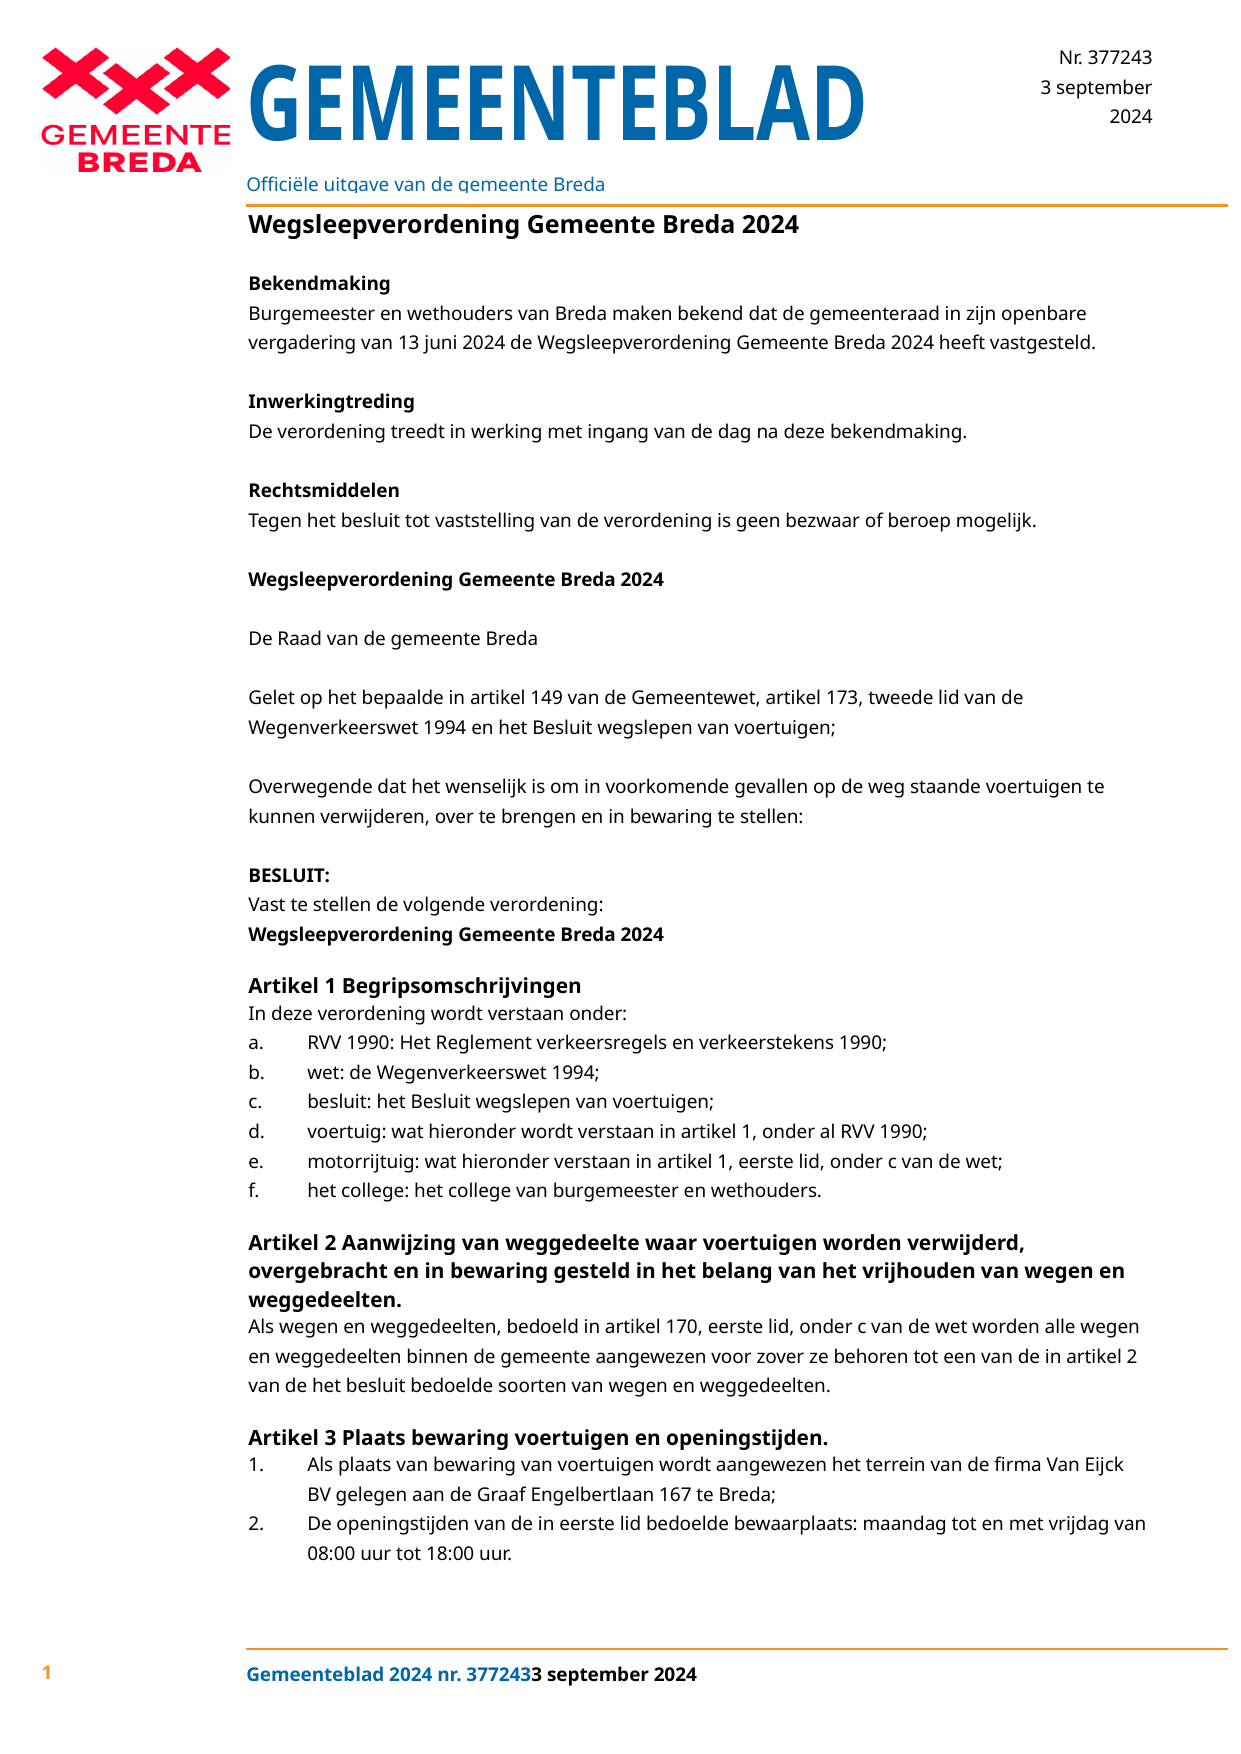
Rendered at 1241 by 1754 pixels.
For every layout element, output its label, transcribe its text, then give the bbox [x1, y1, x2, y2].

text Artikel 1 Begripsomschrijvingen [248, 972, 1152, 1000]
list De openingstijden van de in eerste lid bedoelde bewaarplaats: maandag tot en met vrijdag van 08:00 uur tot 18:00 uur. [248, 1510, 1152, 1566]
list het college: het college van burgemeester en wethouders. [248, 1177, 1152, 1203]
text Wegsleepverordening Gemeente Breda 2024 [248, 207, 1152, 241]
text De Raad van de gemeente Breda [248, 625, 1152, 651]
text Als wegen en weggedeelten, bedoeld in artikel 170, eerste lid, onder c van de wet worden alle wegen en weggedeelten binnen de gemeente aangewezen voor zover ze behoren tot een van de in artikel 2 van de het besluit bedoelde soorten van wegen en weggedeelten. [248, 1313, 1152, 1398]
list wet: de Wegenverkeerswet 1994; [248, 1059, 1152, 1085]
text Burgemeester en wethouders van Breda maken bekend dat de gemeenteraad in zijn openbare vergadering van 13 juni 2024 de Wegsleepverordening Gemeente Breda 2024 heeft vastgesteld. [248, 300, 1152, 355]
list Als plaats van bewaring van voertuigen wordt aangewezen het terrein van de firma Van Eijck BV gelegen aan de Graaf Engelbertlaan 167 te Breda; [248, 1451, 1152, 1507]
list RVV 1990: Het Reglement verkeersregels en verkeerstekens 1990; [248, 1029, 1152, 1055]
list motorrijtuig: wat hieronder verstaan in artikel 1, eerste lid, onder c van de wet; [248, 1148, 1152, 1174]
text Inwerkingtreding [248, 389, 1152, 414]
list voertuig: wat hieronder wordt verstaan in artikel 1, onder al RVV 1990; [248, 1118, 1152, 1144]
text Rechtsmiddelen [248, 477, 1152, 503]
text Vast te stellen de volgende verordening: [248, 892, 1152, 917]
text In deze verordening wordt verstaan onder: [248, 1000, 1152, 1026]
text Bekendmaking [248, 270, 1152, 296]
text Overwegende dat het wenselijk is om in voorkomende gevallen op de weg staande voertuigen te kunnen verwijderen, over te brengen en in bewaring te stellen: [248, 773, 1152, 828]
text BESLUIT: [248, 862, 1152, 888]
text Gelet op het bepaalde in artikel 149 van de Gemeentewet, artikel 173, tweede lid van de Wegenverkeerswet 1994 en het Besluit wegslepen van voertuigen; [248, 684, 1152, 740]
text Wegsleepverordening Gemeente Breda 2024 [248, 921, 1152, 947]
text De verordening treedt in werking met ingang van de dag na deze bekendmaking. [248, 418, 1152, 444]
list besluit: het Besluit wegslepen van voertuigen; [248, 1089, 1152, 1114]
text Artikel 2 Aanwijzing van weggedeelte waar voertuigen worden verwijderd, overgebracht en in bewaring gesteld in het belang van het vrijhouden van wegen en weggedeelten. [248, 1228, 1152, 1313]
text Tegen het besluit tot vaststelling van de verordening is geen bezwaar of beroep mogelijk. [248, 507, 1152, 533]
picture [41, 47, 231, 172]
text Artikel 3 Plaats bewaring voertuigen en openingstijden. [248, 1423, 1152, 1451]
text Wegsleepverordening Gemeente Breda 2024 [248, 566, 1152, 592]
